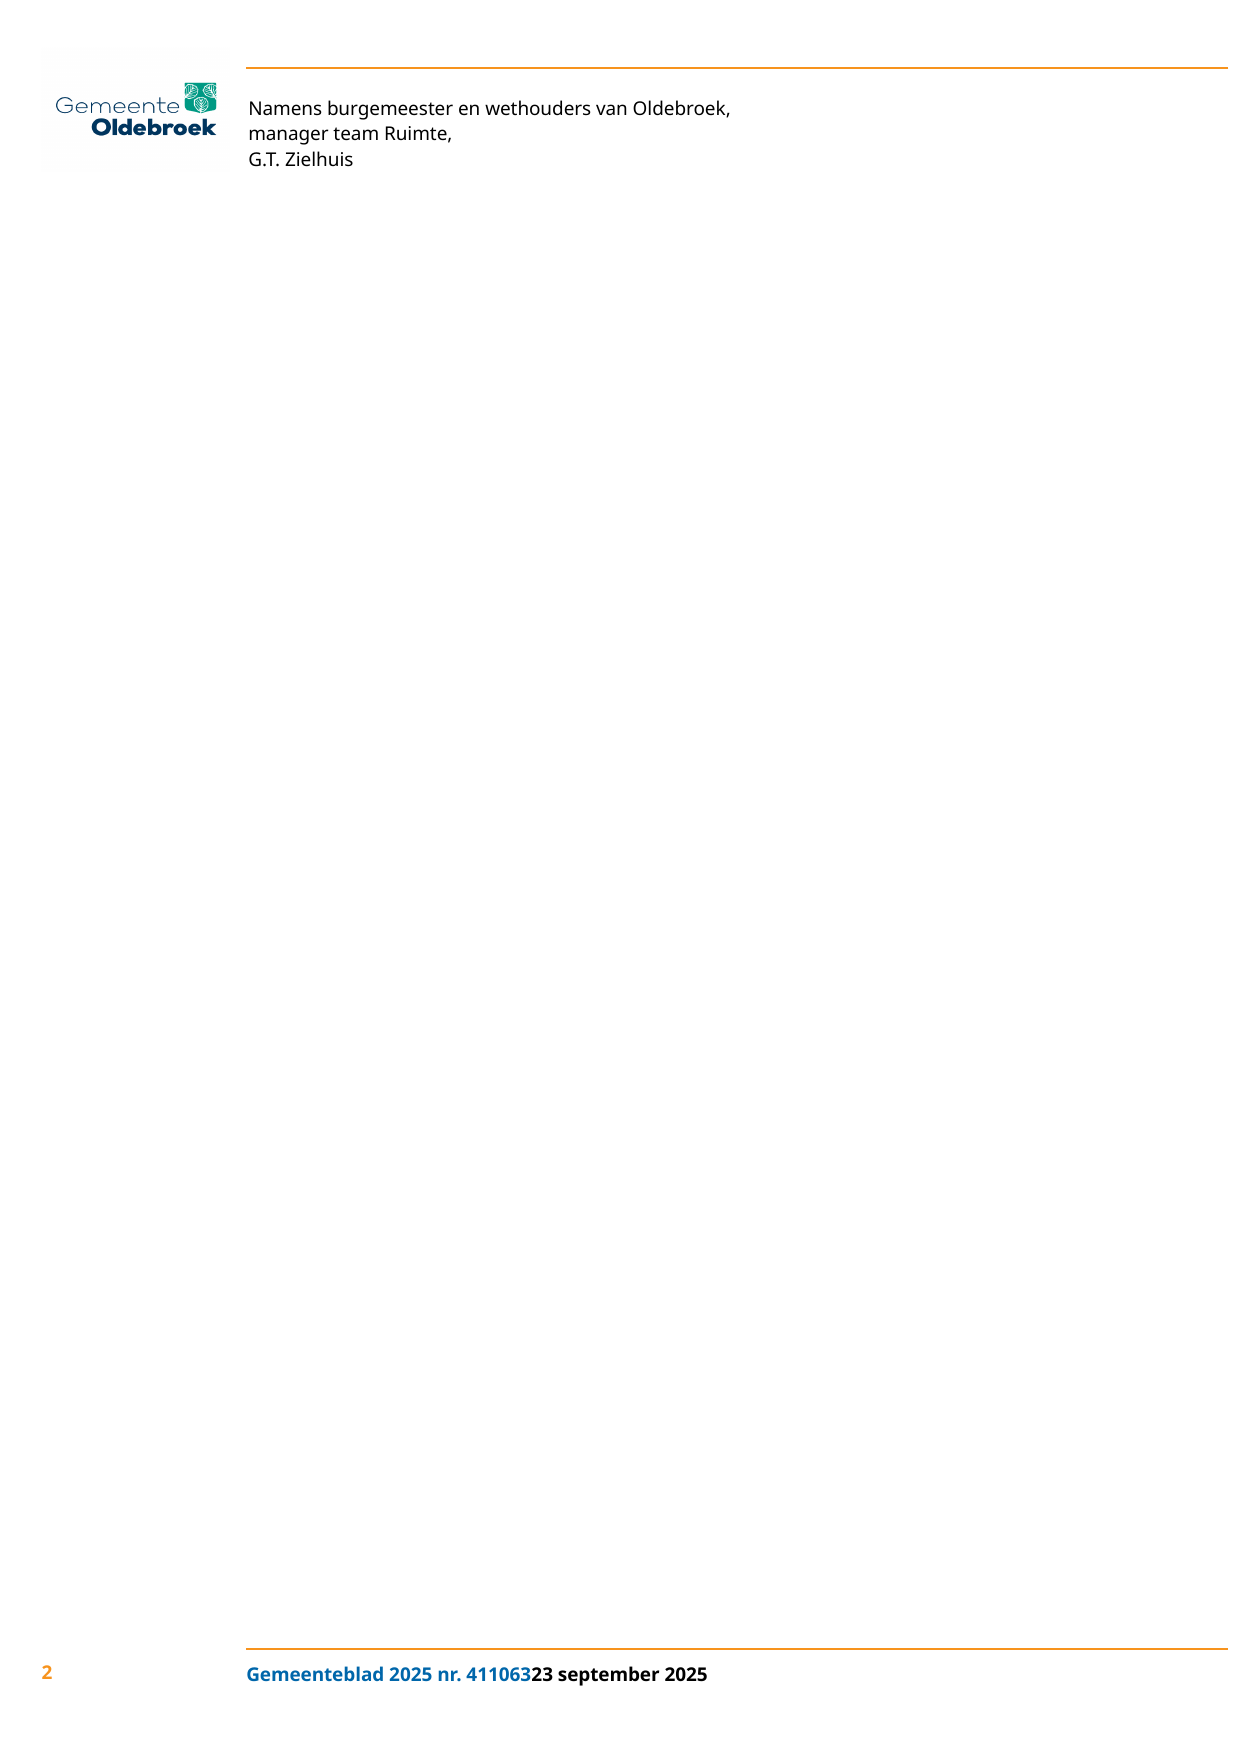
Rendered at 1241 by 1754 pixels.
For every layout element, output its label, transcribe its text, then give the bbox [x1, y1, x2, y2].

text G.T. Zielhuis [248, 146, 1152, 172]
picture [41, 47, 231, 172]
text manager team Ruimte, [248, 121, 1152, 146]
text Namens burgemeester en wethouders van Oldebroek, [248, 95, 1152, 121]
